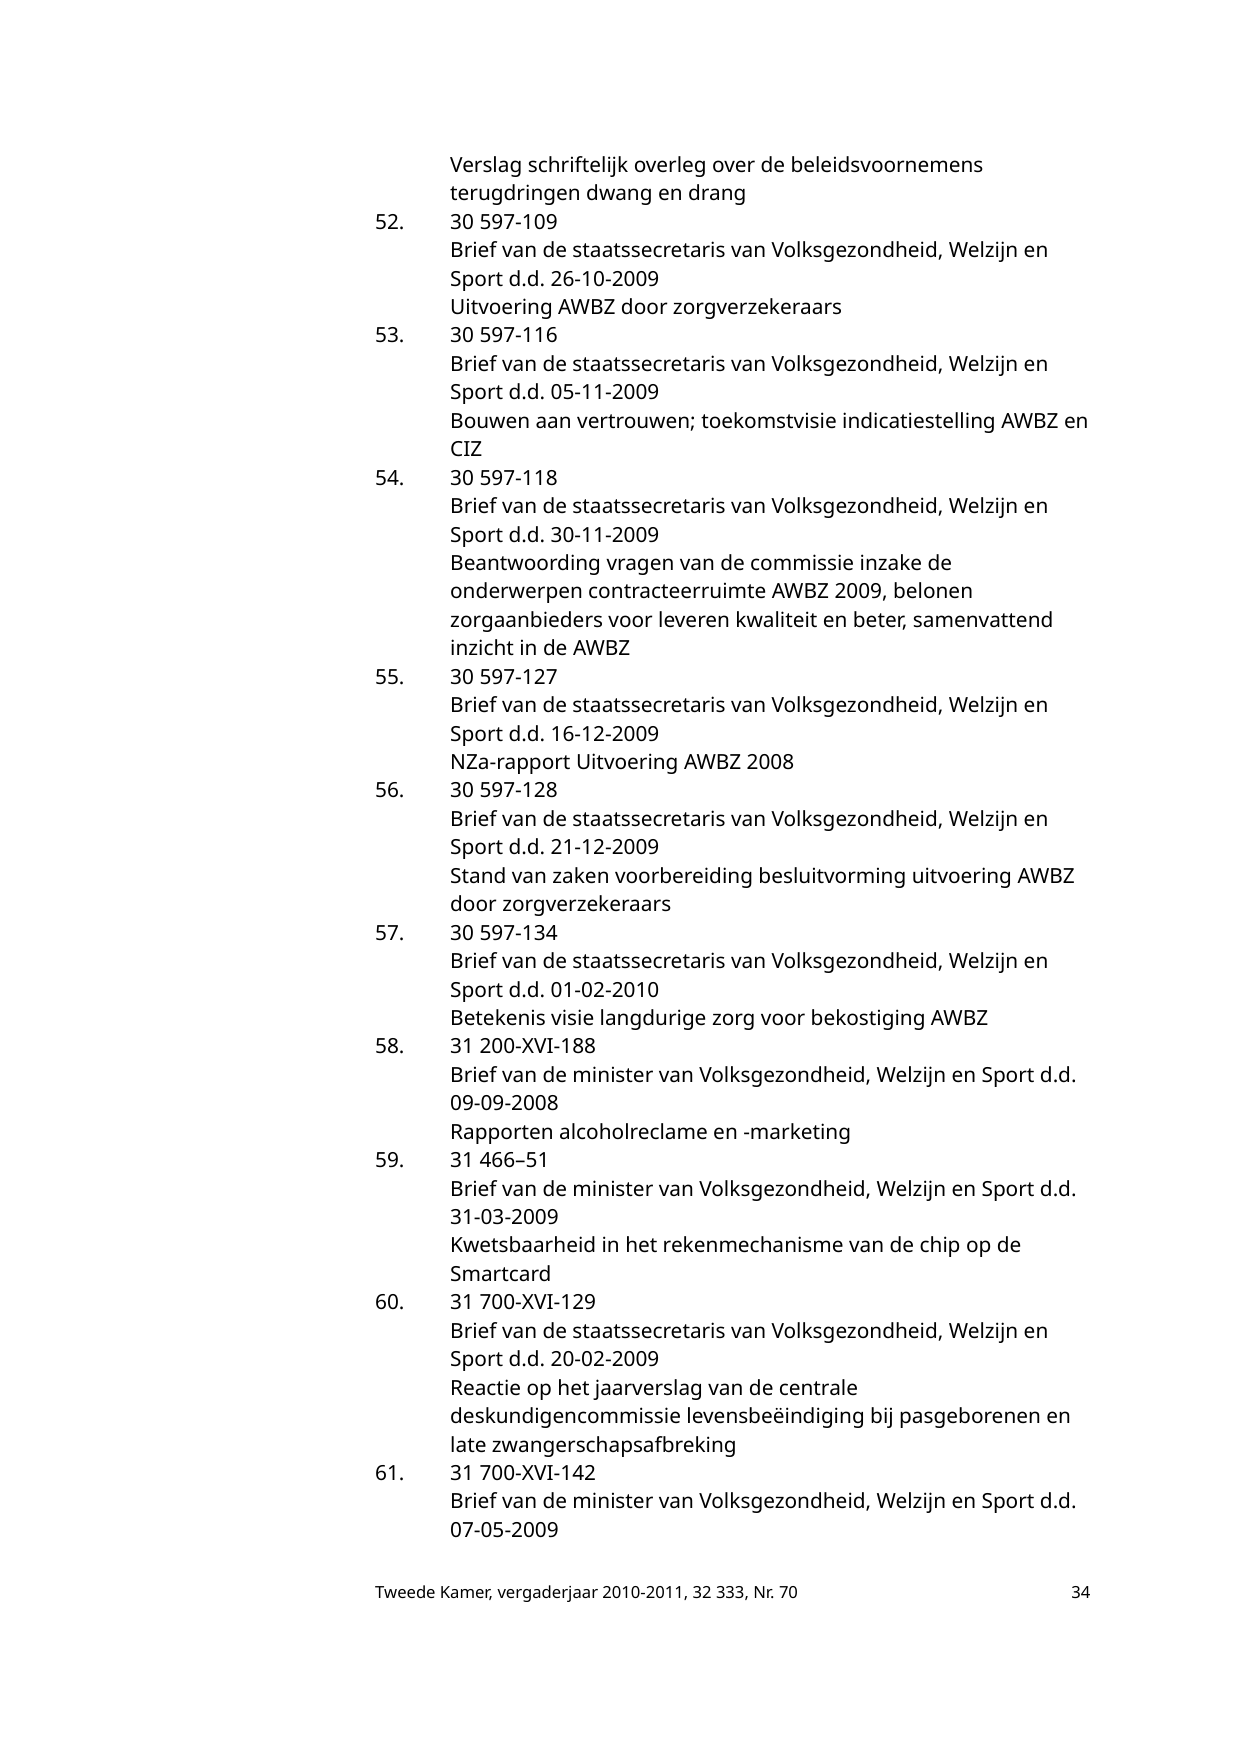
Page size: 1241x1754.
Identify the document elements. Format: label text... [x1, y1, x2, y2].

list Brief van de staatssecretaris van Volksgezondheid, Welzijn en Sport d.d. 16-12-2009 [375, 690, 1090, 747]
list Brief van de staatssecretaris van Volksgezondheid, Welzijn en Sport d.d. 26-10-2009 [375, 235, 1090, 292]
list Betekenis visie langdurige zorg voor bekostiging AWBZ [375, 1003, 1090, 1032]
list Stand van zaken voorbereiding besluitvorming uitvoering AWBZ door zorgverzekeraars [375, 861, 1090, 918]
list 30 597-128 [375, 776, 1090, 804]
list Brief van de minister van Volksgezondheid, Welzijn en Sport d.d. 31-03-2009 [375, 1174, 1090, 1231]
list Bouwen aan vertrouwen; toekomstvisie indicatiestelling AWBZ en CIZ [375, 406, 1090, 463]
list Reactie op het jaarverslag van de centrale deskundigencommissie levensbeëindiging bij pasgeborenen en late zwangerschapsafbreking [375, 1373, 1090, 1458]
list 31 466–51 [375, 1145, 1090, 1174]
list 30 597-116 [375, 321, 1090, 349]
list Brief van de staatssecretaris van Volksgezondheid, Welzijn en Sport d.d. 21-12-2009 [375, 804, 1090, 861]
list 30 597-127 [375, 662, 1090, 690]
list Brief van de minister van Volksgezondheid, Welzijn en Sport d.d. 09-09-2008 [375, 1060, 1090, 1117]
list NZa-rapport Uitvoering AWBZ 2008 [375, 747, 1090, 776]
list 31 700-XVI-129 [375, 1287, 1090, 1316]
list Kwetsbaarheid in het rekenmechanisme van de chip op de Smartcard [375, 1231, 1090, 1287]
list 31 200-XVI-188 [375, 1032, 1090, 1060]
list Beantwoording vragen van de commissie inzake de onderwerpen contracteerruimte AWBZ 2009, belonen zorgaanbieders voor leveren kwaliteit en beter, samenvattend inzicht in de AWBZ [375, 548, 1090, 662]
list 30 597-118 [375, 463, 1090, 491]
list Uitvoering AWBZ door zorgverzekeraars [375, 292, 1090, 321]
list 30 597-109 [375, 207, 1090, 235]
list Brief van de staatssecretaris van Volksgezondheid, Welzijn en Sport d.d. 05-11-2009 [375, 349, 1090, 406]
list Brief van de staatssecretaris van Volksgezondheid, Welzijn en Sport d.d. 01-02-2010 [375, 946, 1090, 1003]
list 31 700-XVI-142 [375, 1458, 1090, 1487]
list Brief van de staatssecretaris van Volksgezondheid, Welzijn en Sport d.d. 20-02-2009 [375, 1316, 1090, 1373]
list Brief van de minister van Volksgezondheid, Welzijn en Sport d.d. 07-05-2009 [375, 1487, 1090, 1543]
list Verslag schriftelijk overleg over de beleidsvoornemens terugdringen dwang en drang [375, 150, 1090, 207]
list 30 597-134 [375, 918, 1090, 946]
list Rapporten alcoholreclame en -marketing [375, 1117, 1090, 1145]
list Brief van de staatssecretaris van Volksgezondheid, Welzijn en Sport d.d. 30-11-2009 [375, 491, 1090, 548]
